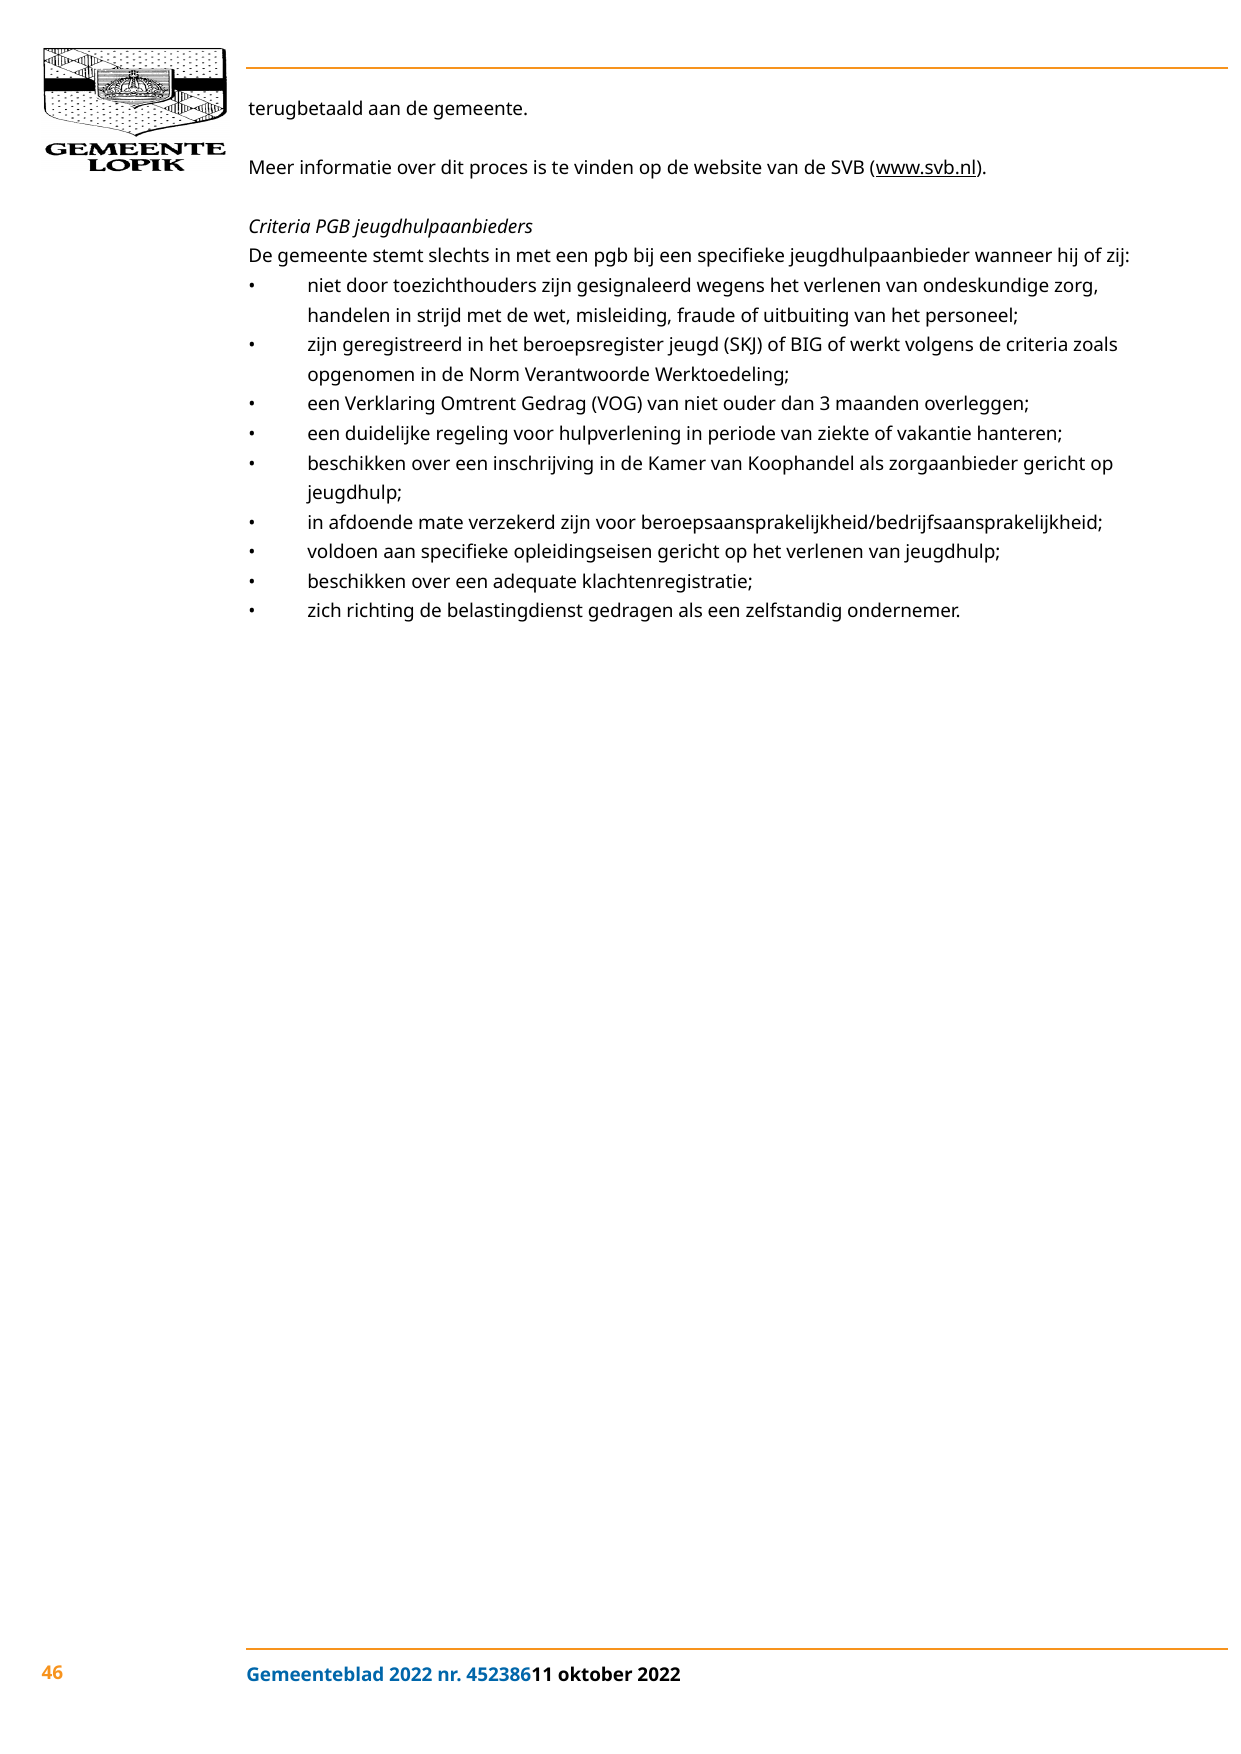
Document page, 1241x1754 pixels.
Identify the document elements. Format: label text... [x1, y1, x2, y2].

list beschikken over een adequate klachtenregistratie; [248, 568, 1152, 594]
list zich richting de belastingdienst gedragen als een zelfstandig ondernemer. [248, 598, 1152, 623]
text Meer informatie over dit proces is te vinden op de website van de SVB (www.svb.nl). [248, 154, 1152, 180]
text terugbetaald aan de gemeente. [248, 95, 1152, 121]
list een Verklaring Omtrent Gedrag (VOG) van niet ouder dan 3 maanden overleggen; [248, 391, 1152, 416]
list zijn geregistreerd in het beroepsregister jeugd (SKJ) of BIG of werkt volgens de criteria zoals opgenomen in de Norm Verantwoorde Werktoedeling; [248, 331, 1152, 387]
list beschikken over een inschrijving in de Kamer van Koophandel als zorgaanbieder gericht op jeugdhulp; [248, 450, 1152, 505]
list een duidelijke regeling voor hulpverlening in periode van ziekte of vakantie hanteren; [248, 420, 1152, 446]
list voldoen aan specifieke opleidingseisen gericht op het verlenen van jeugdhulp; [248, 538, 1152, 564]
list in afdoende mate verzekerd zijn voor beroepsaansprakelijkheid/bedrijfsaansprakelijkheid; [248, 509, 1152, 535]
list niet door toezichthouders zijn gesignaleerd wegens het verlenen van ondeskundige zorg, handelen in strijd met de wet, misleiding, fraude of uitbuiting van het personeel; [248, 272, 1152, 328]
picture [41, 47, 231, 172]
text Criteria PGB jeugdhulpaanbieders [248, 213, 1152, 239]
text De gemeente stemt slechts in met een pgb bij een specifieke jeugdhulpaanbieder wanneer hij of zij: [248, 243, 1152, 268]
